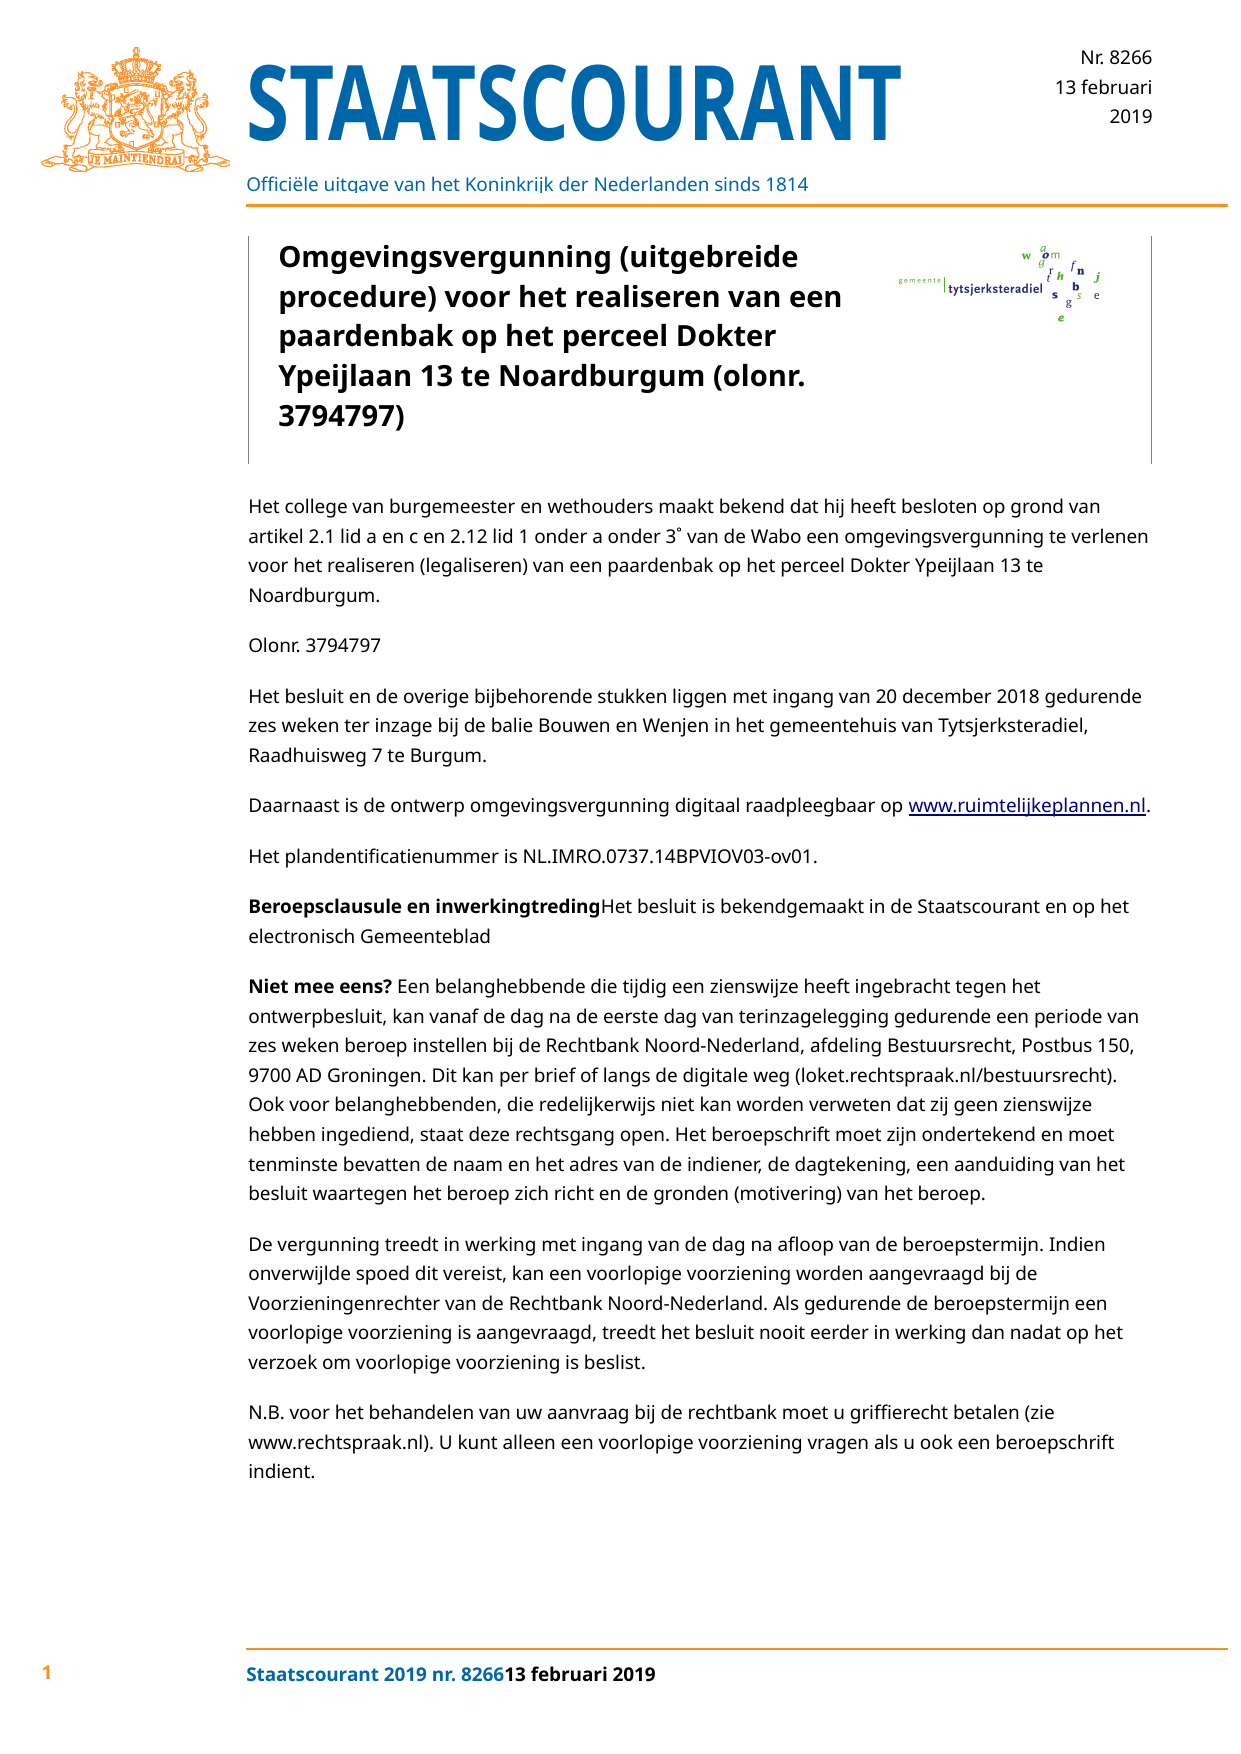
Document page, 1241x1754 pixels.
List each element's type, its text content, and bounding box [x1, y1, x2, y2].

text N.B. voor het behandelen van uw aanvraag bij de rechtbank moet u griffierecht betalen (zie www.rechtspraak.nl). U kunt alleen een voorlopige voorziening vragen als u ook een beroepschrift indient. [248, 1399, 1152, 1484]
table_header [850, 236, 1151, 464]
text De vergunning treedt in werking met ingang van de dag na afloop van de beroepstermijn. Indien onverwijlde spoed dit vereist, kan een voorlopige voorziening worden aangevraagd bij de Voorzieningenrechter van de Rechtbank Noord-Nederland. Als gedurende de beroepstermijn een voorlopige voorziening is aangevraagd, treedt het besluit nooit eerder in werking dan nadat op het verzoek om voorlopige voorziening is beslist. [248, 1231, 1152, 1375]
text Niet mee eens? Een belanghebbende die tijdig een zienswijze heeft ingebracht tegen het ontwerpbesluit, kan vanaf de dag na de eerste dag van terinzagelegging gedurende een periode van zes weken beroep instellen bij de Rechtbank Noord-Nederland, afdeling Bestuursrecht, Postbus 150, 9700 AD Groningen. Dit kan per brief of langs de digitale weg (loket.rechtspraak.nl/bestuursrecht). Ook voor belanghebbenden, die redelijkerwijs niet kan worden verweten dat zij geen zienswijze hebben ingediend, staat deze rechtsgang open. Het beroepschrift moet zijn ondertekend en moet tenminste bevatten de naam en het adres van de indiener, de dagtekening, een aanduiding van het besluit waartegen het beroep zich richt en de gronden (motivering) van het beroep. [248, 973, 1152, 1206]
table_header Omgevingsvergunning (uitgebreide procedure) voor het realiseren van een paardenbak op het perceel Dokter Ypeijlaan 13 te Noardburgum (olonr. 3794797) [249, 236, 850, 464]
text Daarnaast is de ontwerp omgevingsvergunning digitaal raadpleegbaar op www.ruimtelijkeplannen.nl. [248, 792, 1152, 818]
text Olonr. 3794797 [248, 632, 1152, 658]
picture [882, 236, 1119, 329]
text Het college van burgemeester en wethouders maakt bekend dat hij heeft besloten op grond van artikel 2.1 lid a en c en 2.12 lid 1 onder a onder 3˚ van de Wabo een omgevingsvergunning te verlenen voor het realiseren (legaliseren) van een paardenbak op het perceel Dokter Ypeijlaan 13 te Noardburgum. [248, 493, 1152, 608]
picture [41, 47, 231, 172]
text Het plandentificatienummer is NL.IMRO.0737.14BPVIOV03-ov01. [248, 843, 1152, 869]
text Beroepsclausule en inwerkingtredingHet besluit is bekendgemaakt in de Staatscourant en op het electronisch Gemeenteblad [248, 893, 1152, 949]
text Het besluit en de overige bijbehorende stukken liggen met ingang van 20 december 2018 gedurende zes weken ter inzage bij de balie Bouwen en Wenjen in het gemeentehuis van Tytsjerksteradiel, Raadhuisweg 7 te Burgum. [248, 683, 1152, 768]
